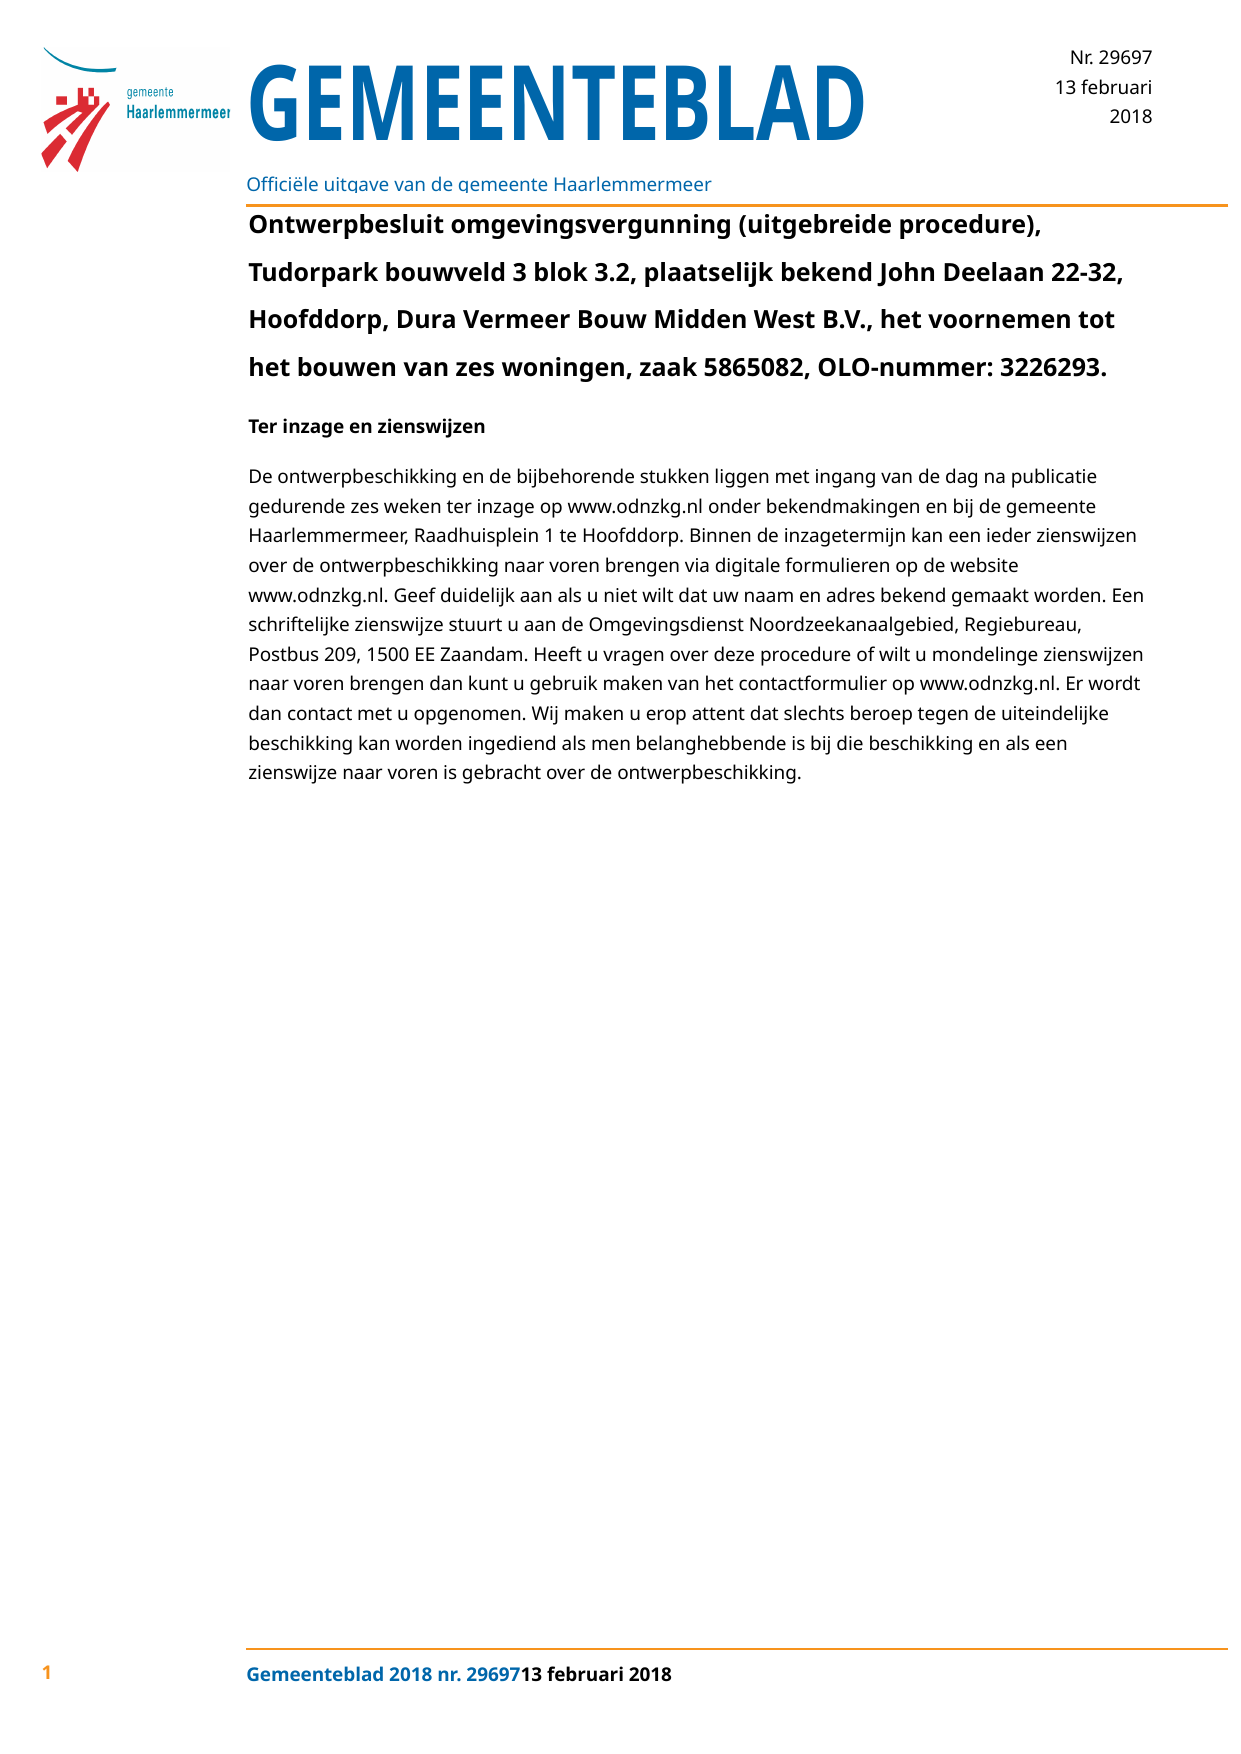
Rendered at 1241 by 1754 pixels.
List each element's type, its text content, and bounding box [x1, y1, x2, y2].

text De ontwerpbeschikking en de bijbehorende stukken liggen met ingang van de dag na publicatie gedurende zes weken ter inzage op www.odnzkg.nl onder bekendmakingen en bij de gemeente Haarlemmermeer, Raadhuisplein 1 te Hoofddorp. Binnen de inzagetermijn kan een ieder zienswijzen over de ontwerpbeschikking naar voren brengen via digitale formulieren op de website www.odnzkg.nl. Geef duidelijk aan als u niet wilt dat uw naam en adres bekend gemaakt worden. Een schriftelijke zienswijze stuurt u aan de Omgevingsdienst Noordzeekanaalgebied, Regiebureau, Postbus 209, 1500 EE Zaandam. Heeft u vragen over deze procedure of wilt u mondelinge zienswijzen naar voren brengen dan kunt u gebruik maken van het contactformulier op www.odnzkg.nl. Er wordt dan contact met u opgenomen. Wij maken u erop attent dat slechts beroep tegen de uiteindelijke beschikking kan worden ingediend als men belanghebbende is bij die beschikking en als een zienswijze naar voren is gebracht over de ontwerpbeschikking. [248, 463, 1152, 785]
text Ontwerpbesluit omgevingsvergunning (uitgebreide procedure), Tudorpark bouwveld 3 blok 3.2, plaatselijk bekend John Deelaan 22-32, Hoofddorp, Dura Vermeer Bouw Midden West B.V., het voornemen tot het bouwen van zes woningen, zaak 5865082, OLO-nummer: 3226293. [248, 207, 1152, 384]
text Ter inzage en zienswijzen [248, 413, 1152, 439]
picture [41, 47, 231, 172]
